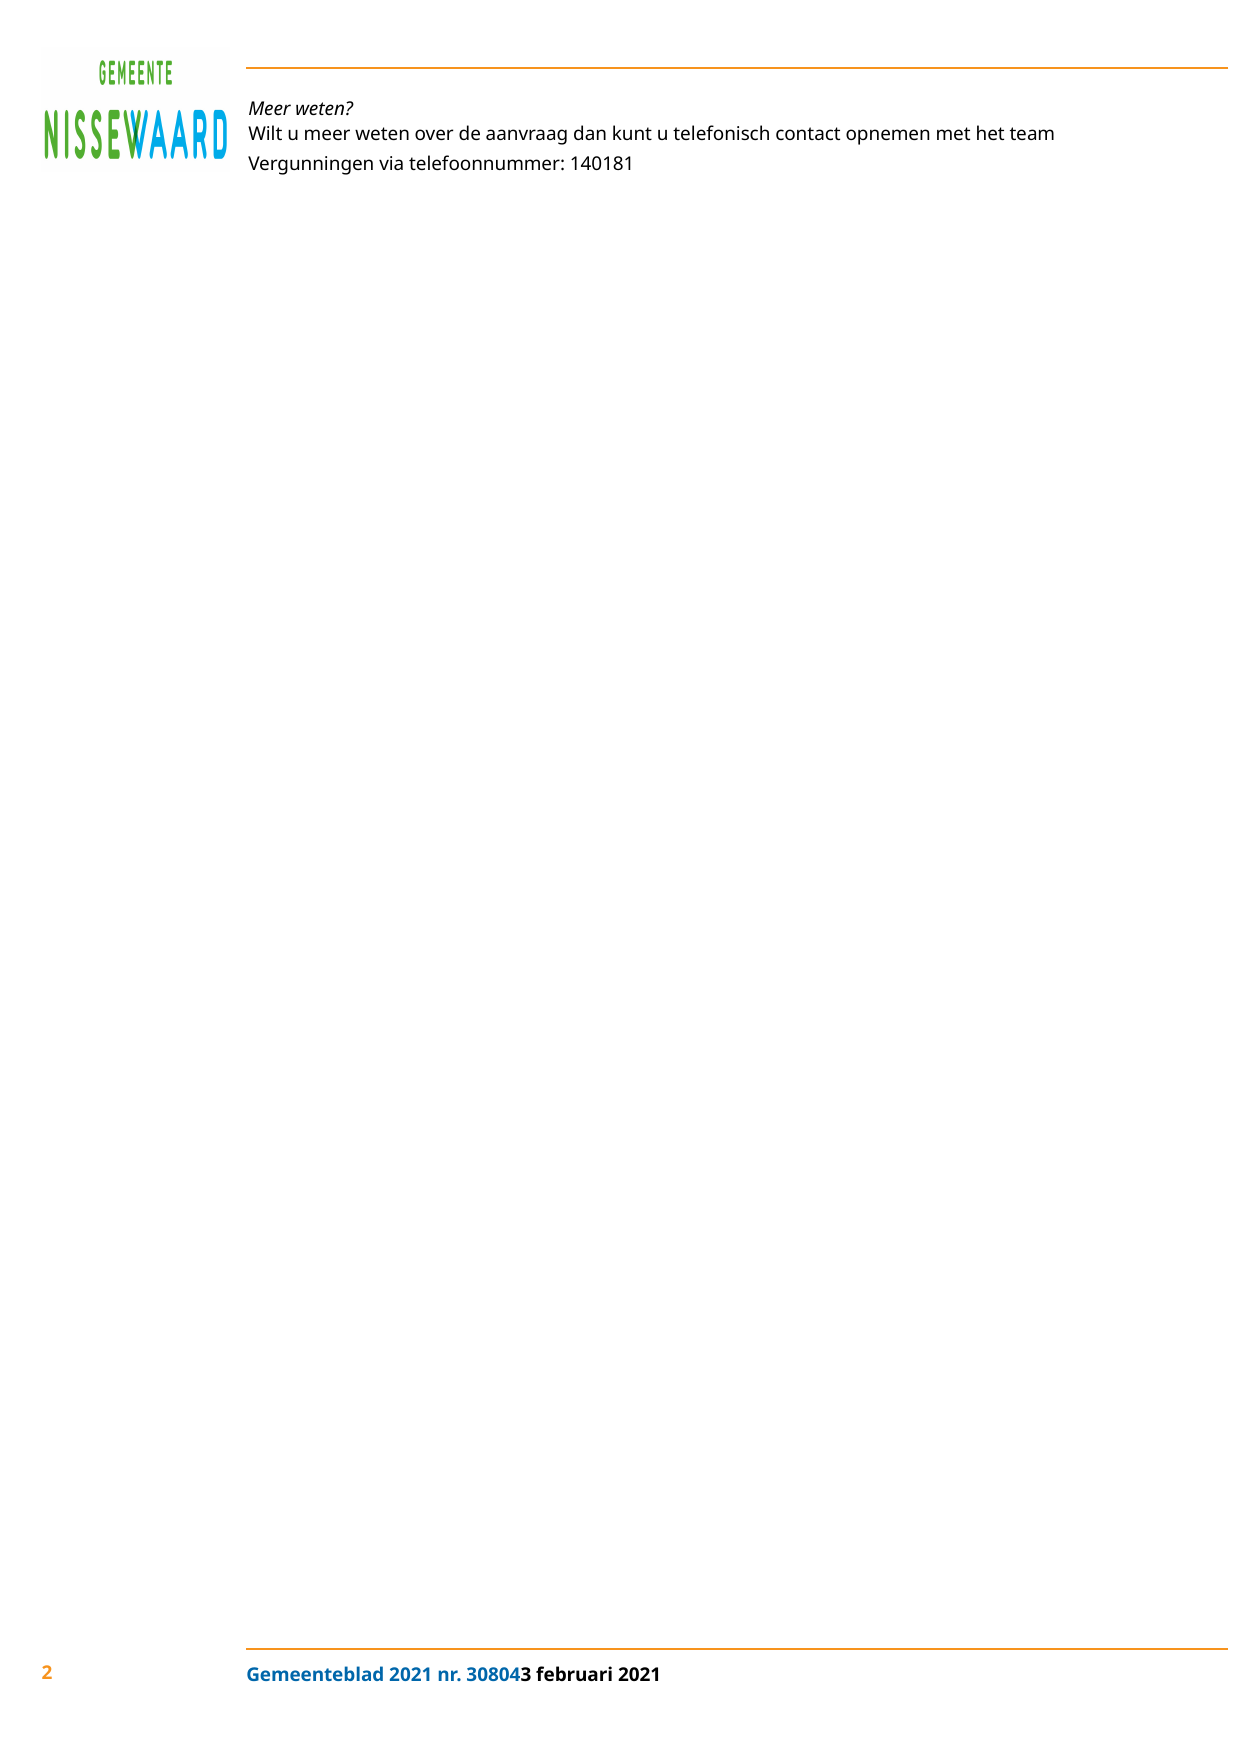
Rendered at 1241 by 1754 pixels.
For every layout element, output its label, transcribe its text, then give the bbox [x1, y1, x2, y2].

text Meer weten? [248, 95, 1152, 121]
picture [41, 47, 231, 172]
text Wilt u meer weten over de aanvraag dan kunt u telefonisch contact opnemen met het team Vergunningen via telefoonnummer: 140181 [248, 121, 1152, 176]
